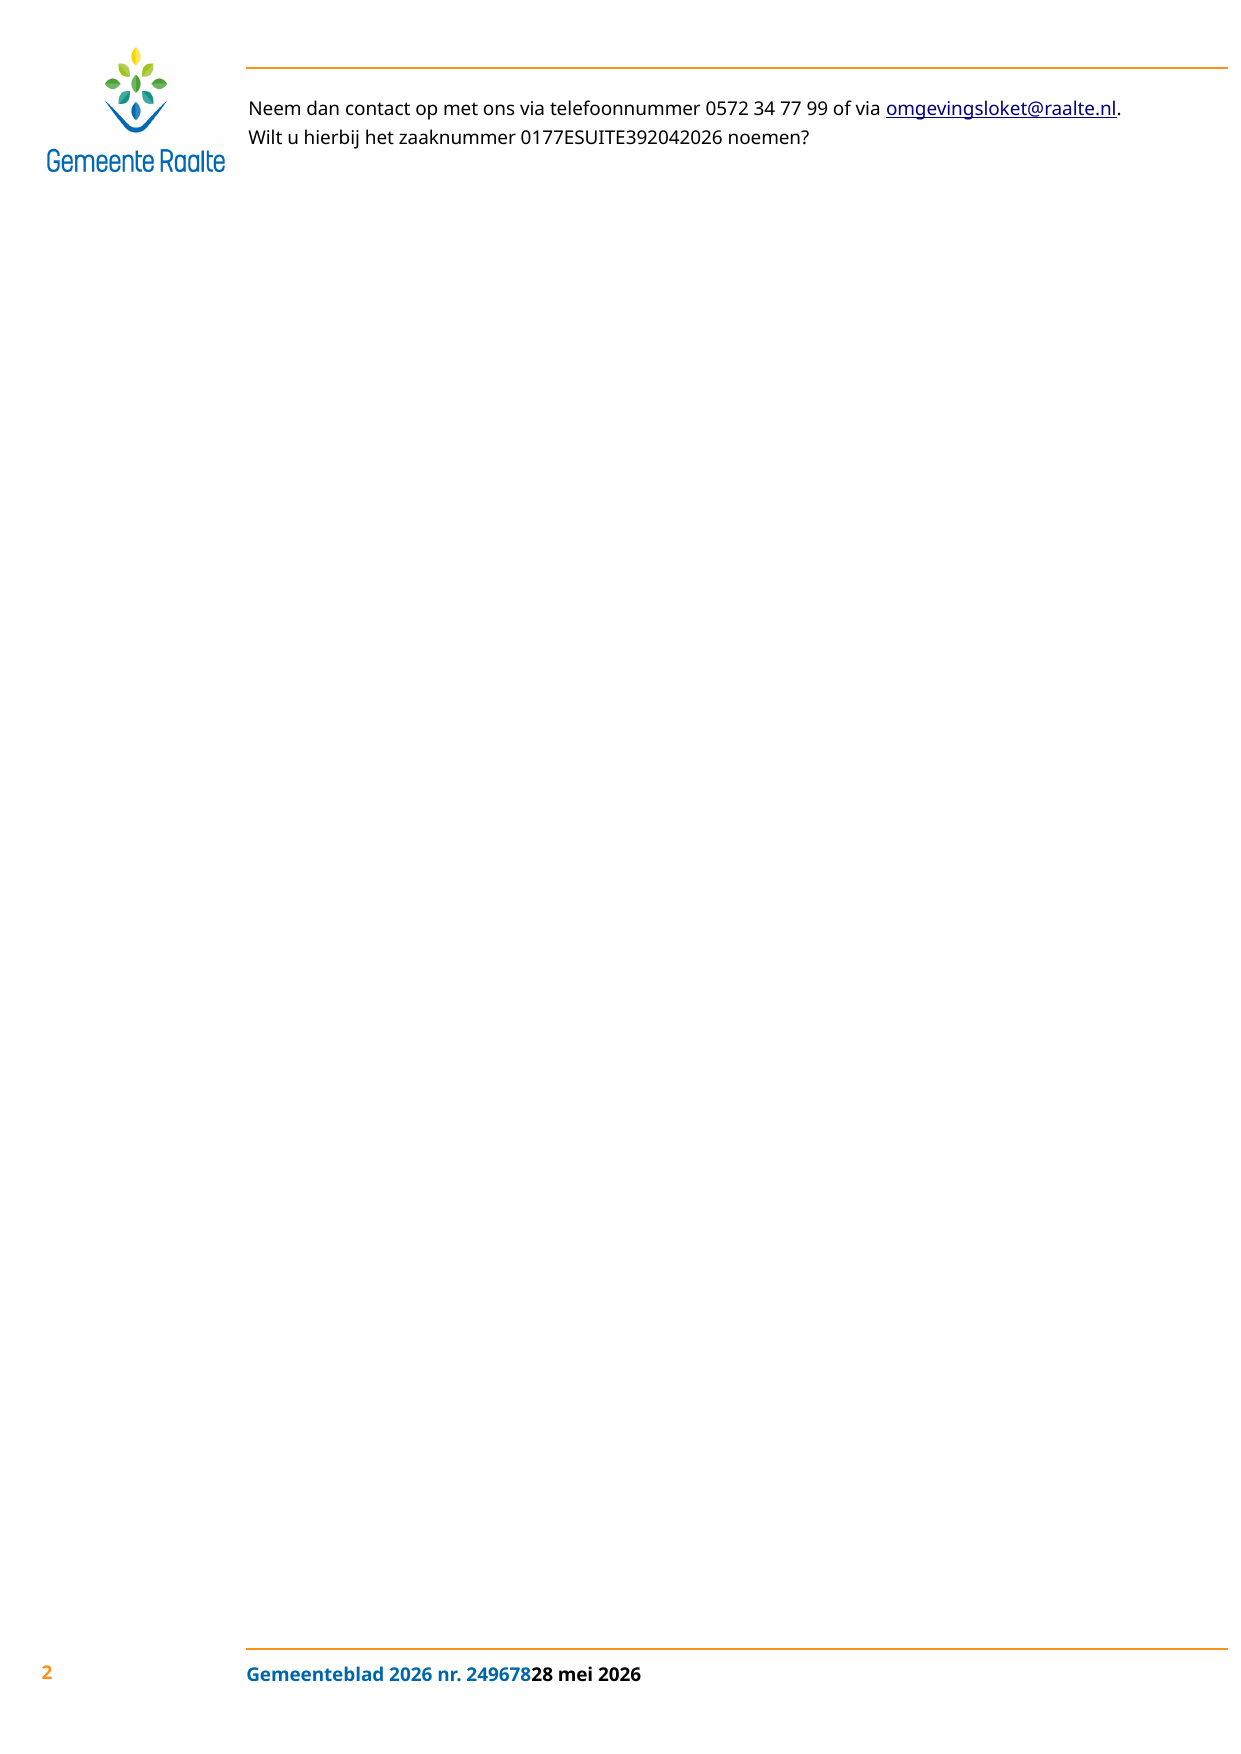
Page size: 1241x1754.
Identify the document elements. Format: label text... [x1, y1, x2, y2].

picture [41, 47, 231, 172]
text Neem dan contact op met ons via telefoonnummer 0572 34 77 99 of via omgevingsloket@raalte.nl. Wilt u hierbij het zaaknummer 0177ESUITE392042026 noemen? [248, 95, 1152, 150]
